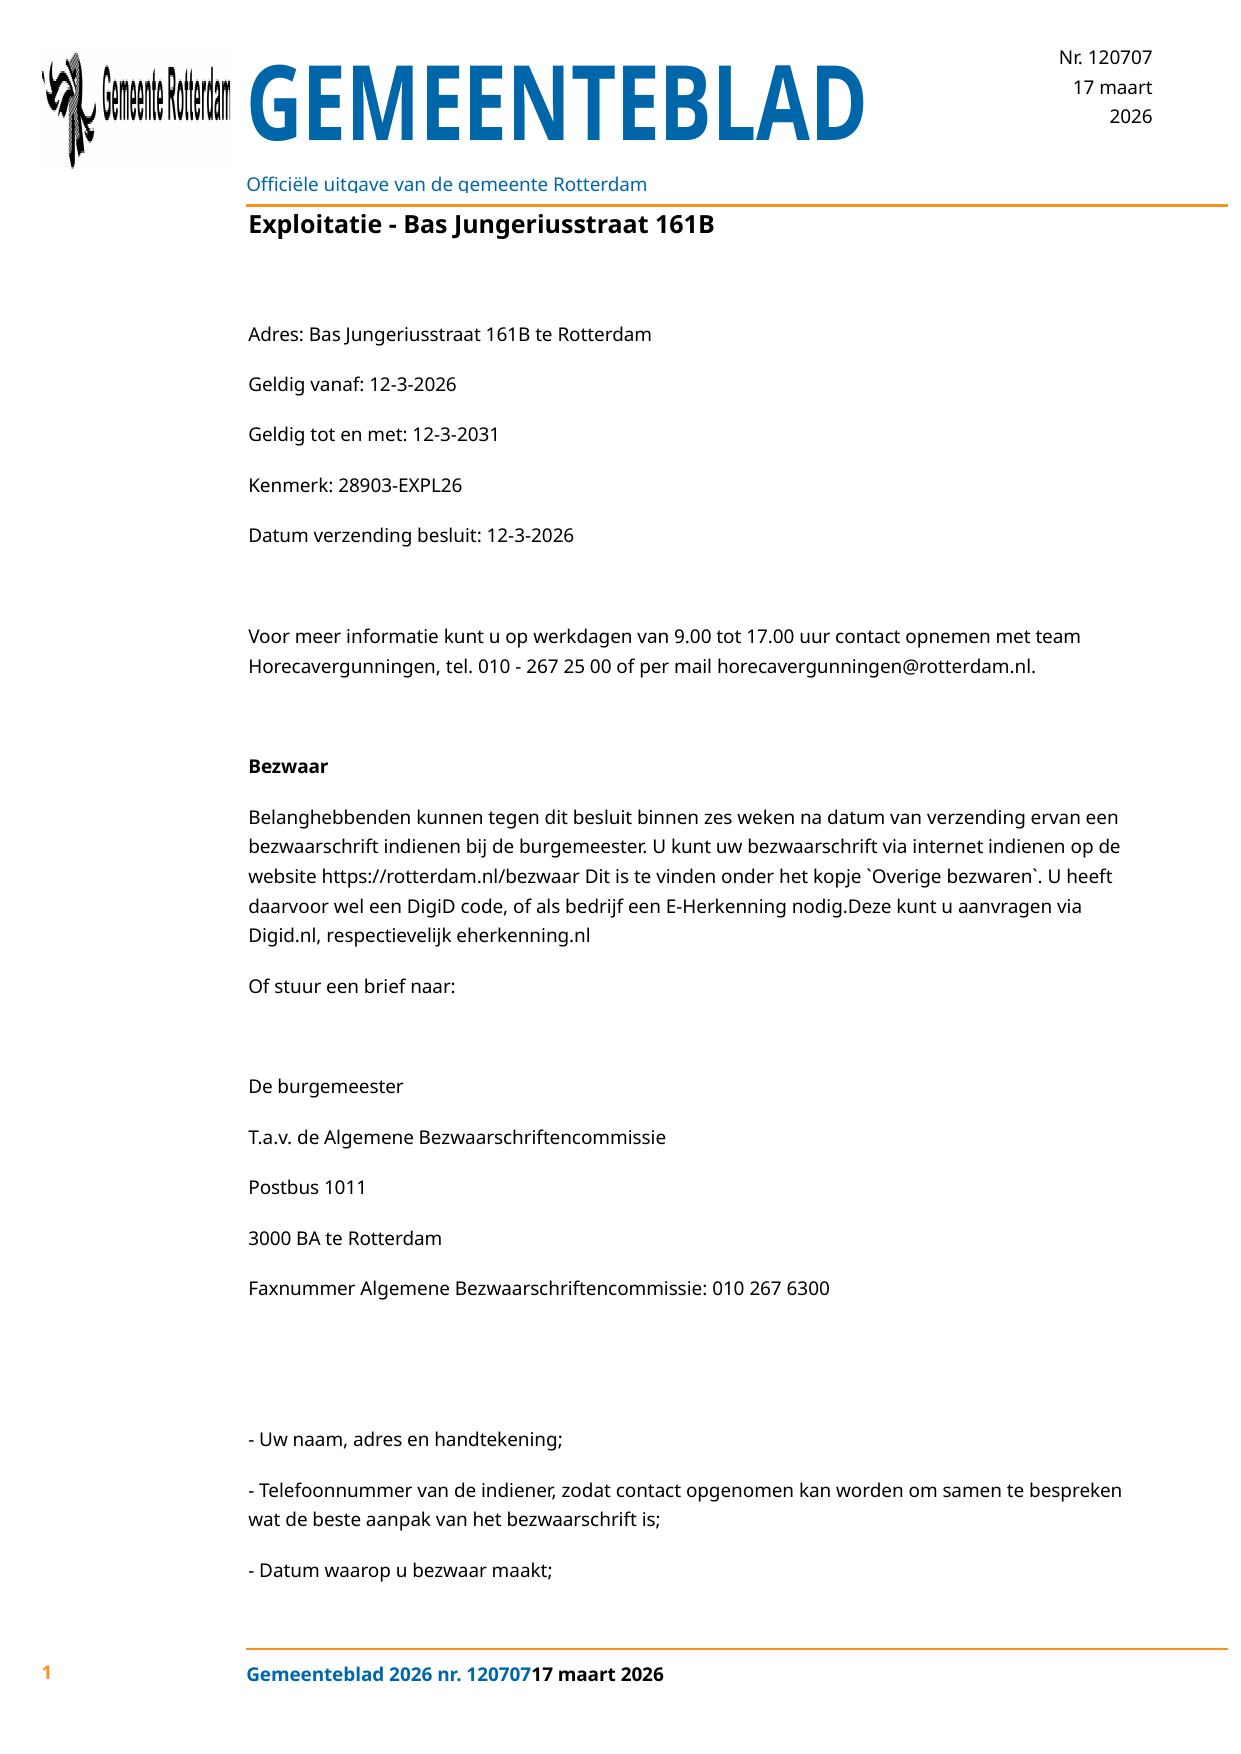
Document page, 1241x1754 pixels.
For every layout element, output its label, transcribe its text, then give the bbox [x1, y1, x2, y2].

text Geldig vanaf: 12-3-2026 [248, 371, 1152, 397]
text Geldig tot en met: 12-3-2031 [248, 422, 1152, 447]
text Voor meer informatie kunt u op werkdagen van 9.00 tot 17.00 uur contact opnemen met team Horecavergunningen, tel. 010 - 267 25 00 of per mail horecavergunningen@rotterdam.nl. [248, 623, 1152, 678]
text Kenmerk: 28903-EXPL26 [248, 472, 1152, 498]
text Exploitatie - Bas Jungeriusstraat 161B [248, 207, 1152, 241]
text Postbus 1011 [248, 1174, 1152, 1200]
text - Telefoonnummer van de indiener, zodat contact opgenomen kan worden om samen te bespreken wat de beste aanpak van het bezwaarschrift is; [248, 1477, 1152, 1532]
picture [41, 47, 231, 172]
text Faxnummer Algemene Bezwaarschriftencommissie: 010 267 6300 [248, 1275, 1152, 1301]
text Adres: Bas Jungeriusstraat 161B te Rotterdam [248, 321, 1152, 346]
text T.a.v. de Algemene Bezwaarschriftencommissie [248, 1124, 1152, 1150]
text 3000 BA te Rotterdam [248, 1225, 1152, 1251]
text - Datum waarop u bezwaar maakt; [248, 1557, 1152, 1583]
text - Uw naam, adres en handtekening; [248, 1427, 1152, 1452]
text Datum verzending besluit: 12-3-2026 [248, 522, 1152, 548]
text Belanghebbenden kunnen tegen dit besluit binnen zes weken na datum van verzending ervan een bezwaarschrift indienen bij de burgemeester. U kunt uw bezwaarschrift via internet indienen op de website https://rotterdam.nl/bezwaar Dit is te vinden onder het kopje `Overige bezwaren`. U heeft daarvoor wel een DigiD code, of als bedrijf een E-Herkenning nodig.Deze kunt u aanvragen via Digid.nl, respectievelijk eherkenning.nl [248, 804, 1152, 948]
text Bezwaar [248, 754, 1152, 779]
text Of stuur een brief naar: [248, 973, 1152, 998]
text De burgemeester [248, 1074, 1152, 1099]
